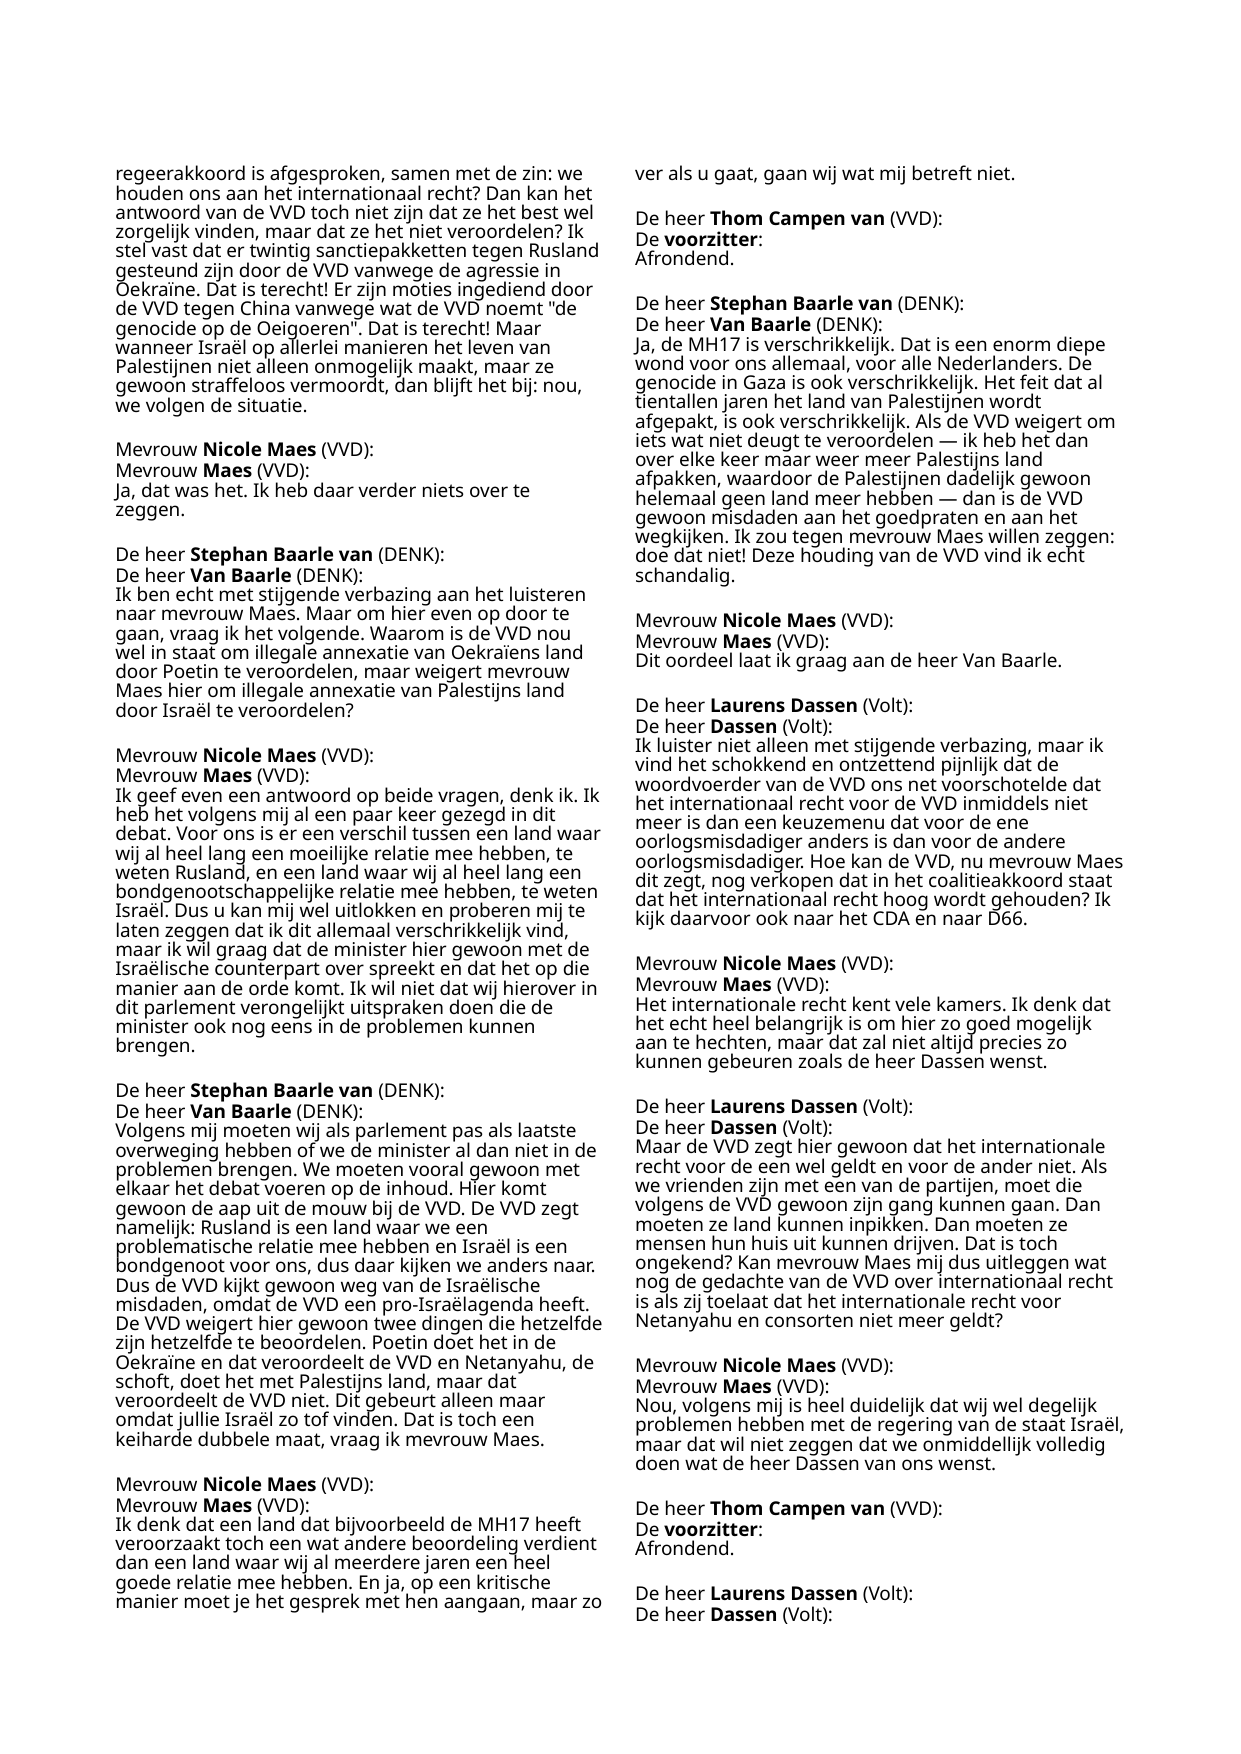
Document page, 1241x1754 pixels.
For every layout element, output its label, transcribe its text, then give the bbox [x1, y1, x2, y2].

text Mevrouw Nicole Maes (VVD): [115, 1471, 605, 1497]
text ver als u gaat, gaan wij wat mij betreft niet. [635, 165, 1125, 184]
text De heer Dassen (Volt): [635, 1606, 1125, 1625]
text De heer Van Baarle (DENK): [115, 567, 605, 586]
text Het internationale recht kent vele kamers. Ik denk dat het echt heel belangrijk is om hier zo goed mogelijk aan te hechten, maar dat zal niet altijd precies zo kunnen gebeuren zoals de heer Dassen wenst. [635, 996, 1125, 1073]
text De heer Stephan Baarle van (DENK): [115, 1077, 605, 1103]
text Ja, de MH17 is verschrikkelijk. Dat is een enorm diepe wond voor ons allemaal, voor alle Nederlanders. De genocide in Gaza is ook verschrikkelijk. Het feit dat al tientallen jaren het land van Palestijnen wordt afgepakt, is ook verschrikkelijk. Als de VVD weigert om iets wat niet deugt te veroordelen — ik heb het dan over elke keer maar weer meer Palestijns land afpakken, waardoor de Palestijnen dadelijk gewoon helemaal geen land meer hebben — dan is de VVD gewoon misdaden aan het goedpraten en aan het wegkijken. Ik zou tegen mevrouw Maes willen zeggen: doe dat niet! Deze houding van de VVD vind ik echt schandalig. [635, 336, 1125, 586]
text Mevrouw Maes (VVD): [635, 633, 1125, 652]
text Mevrouw Maes (VVD): [635, 1378, 1125, 1397]
text Mevrouw Maes (VVD): [635, 976, 1125, 996]
text Dit oordeel laat ik graag aan de heer Van Baarle. [635, 652, 1125, 671]
text Ja, dat was het. Ik heb daar verder niets over te zeggen. [115, 482, 605, 520]
text De heer Laurens Dassen (Volt): [635, 1093, 1125, 1119]
text De heer Dassen (Volt): [635, 718, 1125, 737]
text Nou, volgens mij is heel duidelijk dat wij wel degelijk problemen hebben met de regering van de staat Israël, maar dat wil niet zeggen dat we onmiddellijk volledig doen wat de heer Dassen van ons wenst. [635, 1397, 1125, 1474]
text Ik ben echt met stijgende verbazing aan het luisteren naar mevrouw Maes. Maar om hier even op door te gaan, vraag ik het volgende. Waarom is de VVD nou wel in staat om illegale annexatie van Oekraïens land door Poetin te veroordelen, maar weigert mevrouw Maes hier om illegale annexatie van Palestijns land door Israël te veroordelen? [115, 586, 605, 721]
text De heer Laurens Dassen (Volt): [635, 1580, 1125, 1606]
text De heer Van Baarle (DENK): [115, 1103, 605, 1122]
text De heer Thom Campen van (VVD): [635, 205, 1125, 231]
text De heer Thom Campen van (VVD): [635, 1495, 1125, 1521]
text De voorzitter: [635, 1521, 1125, 1540]
text Mevrouw Maes (VVD): [115, 462, 605, 482]
text De voorzitter: [635, 231, 1125, 250]
text Maar de VVD zegt hier gewoon dat het internationale recht voor de een wel geldt en voor de ander niet. Als we vrienden zijn met een van de partijen, moet die volgens de VVD gewoon zijn gang kunnen gaan. Dan moeten ze land kunnen inpikken. Dan moeten ze mensen hun huis uit kunnen drijven. Dat is toch ongekend? Kan mevrouw Maes mij dus uitleggen wat nog de gedachte van de VVD over internationaal recht is als zij toelaat dat het internationale recht voor Netanyahu en consorten niet meer geldt? [635, 1138, 1125, 1331]
text Mevrouw Nicole Maes (VVD): [115, 742, 605, 767]
text Afrondend. [635, 1540, 1125, 1559]
text De heer Stephan Baarle van (DENK): [115, 541, 605, 567]
text Mevrouw Nicole Maes (VVD): [635, 1352, 1125, 1378]
text De heer Laurens Dassen (Volt): [635, 692, 1125, 718]
text regeerakkoord is afgesproken, samen met de zin: we houden ons aan het internationaal recht? Dan kan het antwoord van de VVD toch niet zijn dat ze het best wel zorgelijk vinden, maar dat ze het niet veroordelen? Ik stel vast dat er twintig sanctiepakketten tegen Rusland gesteund zijn door de VVD vanwege de agressie in Oekraïne. Dat is terecht! Er zijn moties ingediend door de VVD tegen China vanwege wat de VVD noemt "de genocide op de Oeigoeren". Dat is terecht! Maar wanneer Israël op allerlei manieren het leven van Palestijnen niet alleen onmogelijk maakt, maar ze gewoon straffeloos vermoordt, dan blijft het bij: nou, we volgen de situatie. [115, 165, 605, 416]
text Ik luister niet alleen met stijgende verbazing, maar ik vind het schokkend en ontzettend pijnlijk dat de woordvoerder van de VVD ons net voorschotelde dat het internationaal recht voor de VVD inmiddels niet meer is dan een keuzemenu dat voor de ene oorlogsmisdadiger anders is dan voor de andere oorlogsmisdadiger. Hoe kan de VVD, nu mevrouw Maes dit zegt, nog verkopen dat in het coalitieakkoord staat dat het internationaal recht hoog wordt gehouden? Ik kijk daarvoor ook naar het CDA en naar D66. [635, 737, 1125, 930]
text De heer Dassen (Volt): [635, 1119, 1125, 1138]
text Mevrouw Maes (VVD): [115, 1497, 605, 1516]
text Afrondend. [635, 250, 1125, 270]
text Volgens mij moeten wij als parlement pas als laatste overweging hebben of we de minister al dan niet in de problemen brengen. We moeten vooral gewoon met elkaar het debat voeren op de inhoud. Hier komt gewoon de aap uit de mouw bij de VVD. De VVD zegt namelijk: Rusland is een land waar we een problematische relatie mee hebben en Israël is een bondgenoot voor ons, dus daar kijken we anders naar. Dus de VVD kijkt gewoon weg van de Israëlische misdaden, omdat de VVD een pro-Israëlagenda heeft. De VVD weigert hier gewoon twee dingen die hetzelfde zijn hetzelfde te beoordelen. Poetin doet het in de Oekraïne en dat veroordeelt de VVD en Netanyahu, de schoft, doet het met Palestijns land, maar dat veroordeelt de VVD niet. Dit gebeurt alleen maar omdat jullie Israël zo tof vinden. Dat is toch een keiharde dubbele maat, vraag ik mevrouw Maes. [115, 1122, 605, 1450]
text Ik denk dat een land dat bijvoorbeeld de MH17 heeft veroorzaakt toch een wat andere beoordeling verdient dan een land waar wij al meerdere jaren een heel goede relatie mee hebben. En ja, op een kritische manier moet je het gesprek met hen aangaan, maar zo [115, 1516, 605, 1612]
text Mevrouw Nicole Maes (VVD): [635, 607, 1125, 633]
text De heer Stephan Baarle van (DENK): [635, 291, 1125, 316]
text Mevrouw Maes (VVD): [115, 767, 605, 787]
text De heer Van Baarle (DENK): [635, 316, 1125, 336]
text Mevrouw Nicole Maes (VVD): [115, 437, 605, 462]
text Ik geef even een antwoord op beide vragen, denk ik. Ik heb het volgens mij al een paar keer gezegd in dit debat. Voor ons is er een verschil tussen een land waar wij al heel lang een moeilijke relatie mee hebben, te weten Rusland, en een land waar wij al heel lang een bondgenootschappelijke relatie mee hebben, te weten Israël. Dus u kan mij wel uitlokken en proberen mij te laten zeggen dat ik dit allemaal verschrikkelijk vind, maar ik wil graag dat de minister hier gewoon met de Israëlische counterpart over spreekt en dat het op die manier aan de orde komt. Ik wil niet dat wij hierover in dit parlement verongelijkt uitspraken doen die de minister ook nog eens in de problemen kunnen brengen. [115, 787, 605, 1057]
text Mevrouw Nicole Maes (VVD): [635, 951, 1125, 976]
